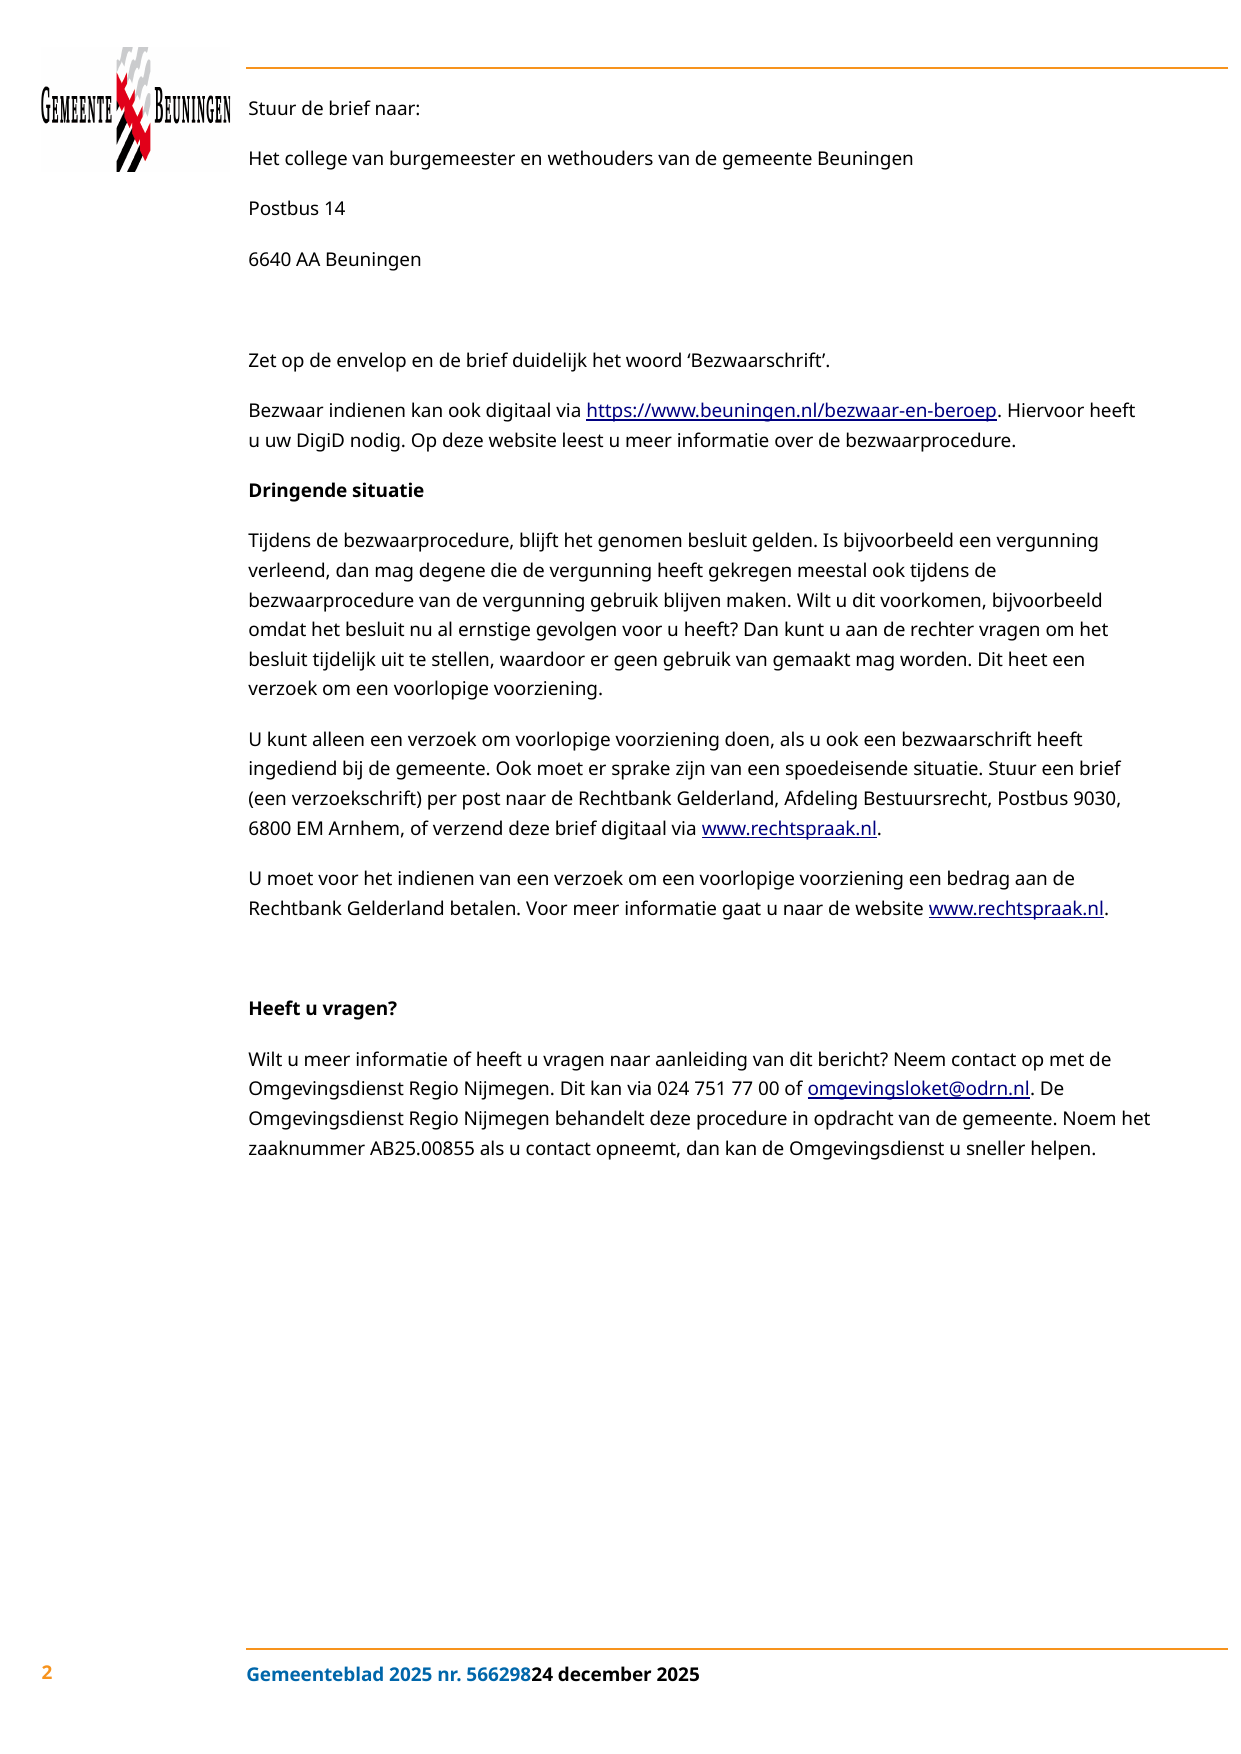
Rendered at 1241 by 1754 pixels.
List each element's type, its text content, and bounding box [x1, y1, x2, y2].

picture [41, 47, 231, 172]
text Zet op de envelop en de brief duidelijk het woord ‘Bezwaarschrift’. [248, 347, 1152, 373]
text Dringende situatie [248, 477, 1152, 503]
text Stuur de brief naar: [248, 95, 1152, 121]
text Wilt u meer informatie of heeft u vragen naar aanleiding van dit bericht? Neem contact op met de Omgevingsdienst Regio Nijmegen. Dit kan via 024 751 77 00 of omgevingsloket@odrn.nl. De Omgevingsdienst Regio Nijmegen behandelt deze procedure in opdracht van de gemeente. Noem het zaaknummer AB25.00855 als u contact opneemt, dan kan de Omgevingsdienst u sneller helpen. [248, 1046, 1152, 1161]
text Bezwaar indienen kan ook digitaal via https://www.beuningen.nl/bezwaar-en-beroep. Hiervoor heeft u uw DigiD nodig. Op deze website leest u meer informatie over de bezwaarprocedure. [248, 397, 1152, 453]
text 6640 AA Beuningen [248, 246, 1152, 272]
text Postbus 14 [248, 196, 1152, 221]
text Heeft u vragen? [248, 996, 1152, 1021]
text Tijdens de bezwaarprocedure, blijft het genomen besluit gelden. Is bijvoorbeeld een vergunning verleend, dan mag degene die de vergunning heeft gekregen meestal ook tijdens de bezwaarprocedure van de vergunning gebruik blijven maken. Wilt u dit voorkomen, bijvoorbeeld omdat het besluit nu al ernstige gevolgen voor u heeft? Dan kunt u aan de rechter vragen om het besluit tijdelijk uit te stellen, waardoor er geen gebruik van gemaakt mag worden. Dit heet een verzoek om een voorlopige voorziening. [248, 528, 1152, 701]
text Het college van burgemeester en wethouders van de gemeente Beuningen [248, 145, 1152, 171]
text U kunt alleen een verzoek om voorlopige voorziening doen, als u ook een bezwaarschrift heeft ingediend bij de gemeente. Ook moet er sprake zijn van een spoedeisende situatie. Stuur een brief (een verzoekschrift) per post naar de Rechtbank Gelderland, Afdeling Bestuursrecht, Postbus 9030, 6800 EM Arnhem, of verzend deze brief digitaal via www.rechtspraak.nl. [248, 726, 1152, 841]
text U moet voor het indienen van een verzoek om een voorlopige voorziening een bedrag aan de Rechtbank Gelderland betalen. Voor meer informatie gaat u naar de website www.rechtspraak.nl. [248, 865, 1152, 921]
